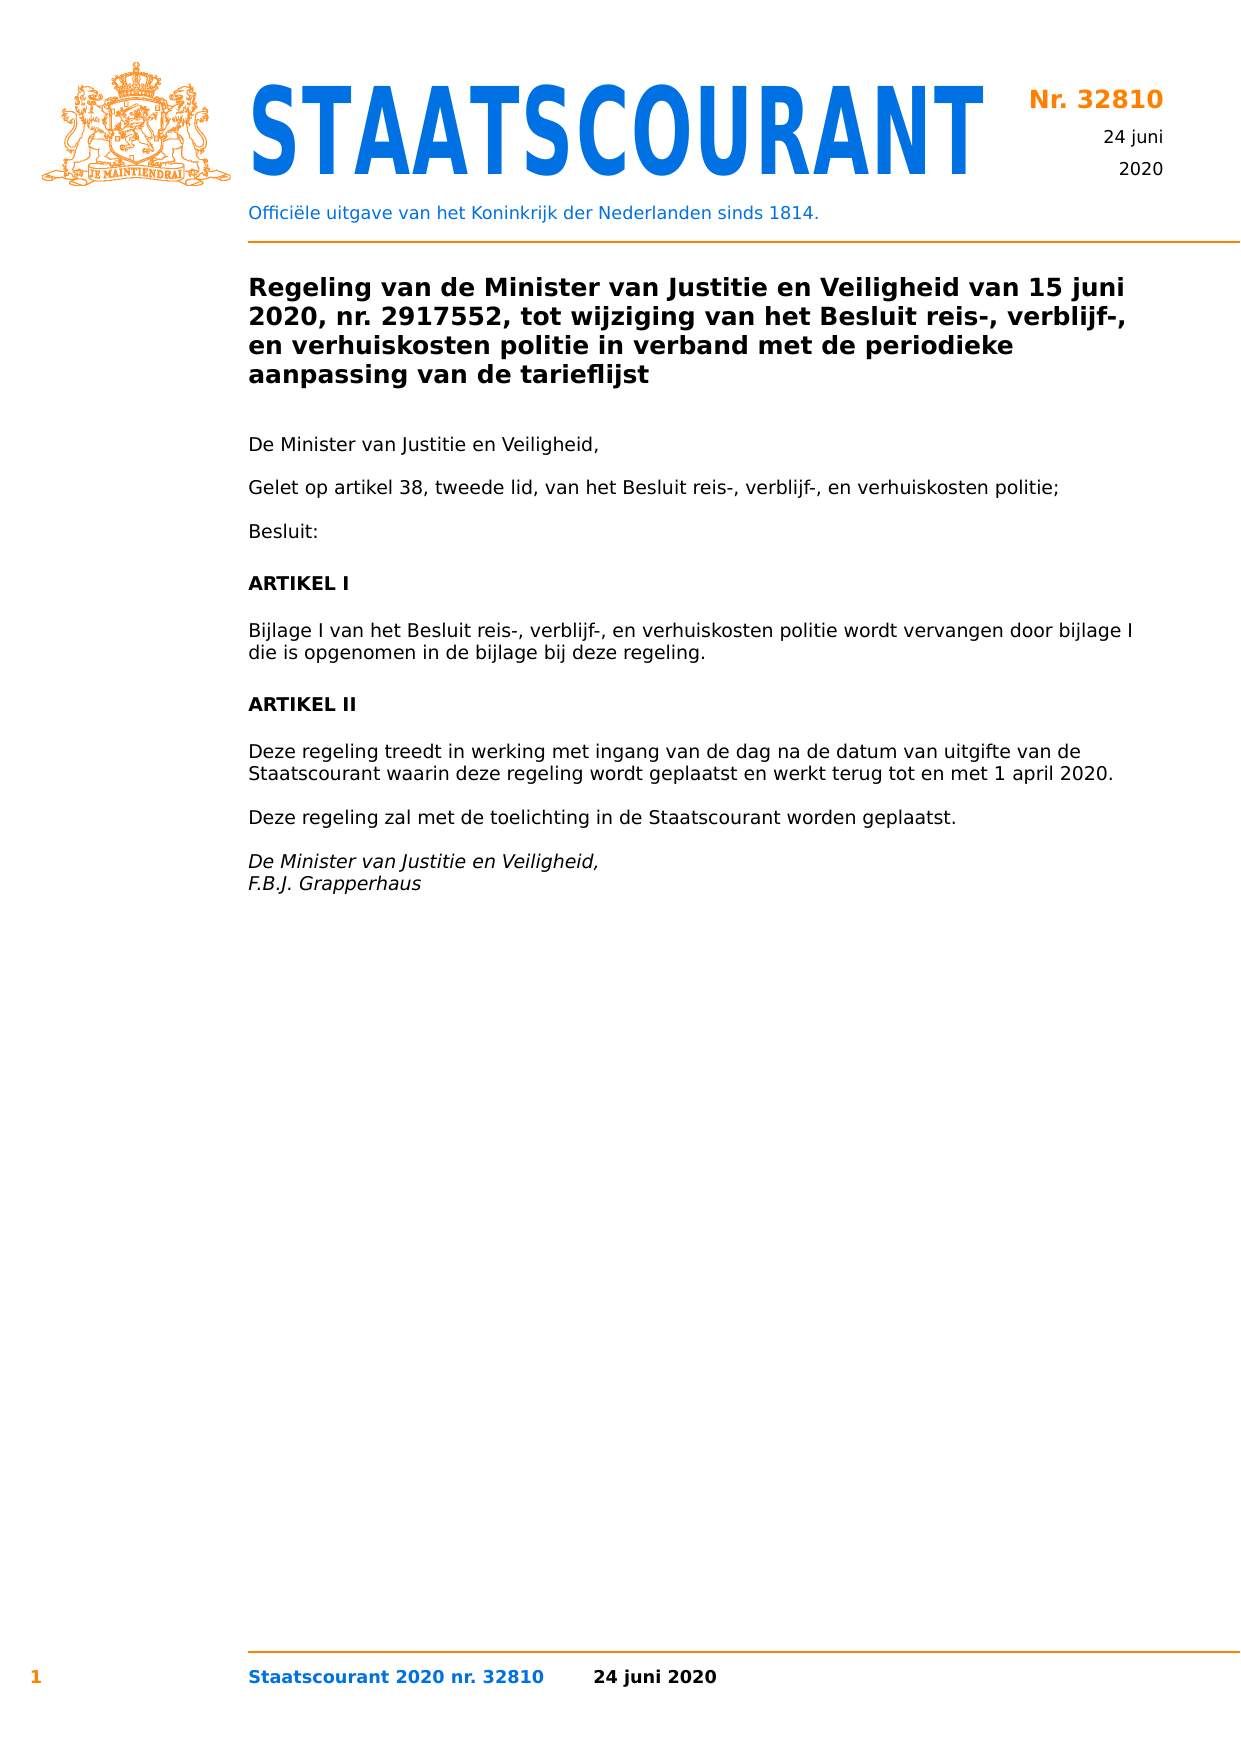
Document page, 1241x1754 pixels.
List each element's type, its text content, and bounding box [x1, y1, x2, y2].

subtitle ARTIKEL I [248, 573, 1163, 595]
table_header STAATSCOURANT [248, 62, 998, 203]
text Deze regeling treedt in werking met ingang van de dag na de datum van uitgifte van de Staatscourant waarin deze regeling wordt geplaatst en werkt terug tot en met 1 april 2020. [248, 741, 1163, 785]
text De Minister van Justitie en Veiligheid, F.B.J. Grapperhaus [248, 851, 1163, 895]
subtitle ARTIKEL II [248, 694, 1163, 716]
table_cell 2020 [998, 153, 1240, 203]
table_header [25, 62, 248, 241]
text Besluit: [248, 521, 1163, 543]
text Gelet op artikel 38, tweede lid, van het Besluit reis-, verblijf-, en verhuiskosten politie; [248, 477, 1163, 499]
text Deze regeling zal met de toelichting in de Staatscourant worden geplaatst. [248, 807, 1163, 829]
table_cell Officiële uitgave van het Koninkrijk der Nederlanden sinds 1814. [248, 203, 1240, 241]
text Bijlage I van het Besluit reis-, verblijf-, en verhuiskosten politie wordt vervangen door bijlage I die is opgenomen in de bijlage bij deze regeling. [248, 620, 1163, 664]
subtitle Regeling van de Minister van Justitie en Veiligheid van 15 juni 2020, nr. 2917552, tot wijziging van het Besluit reis-, verblijf-, en verhuiskosten politie in verband met de periodieke aanpassing van de tarieflijst [248, 273, 1163, 390]
text De Minister van Justitie en Veiligheid, [248, 433, 1163, 455]
table_header Nr. 32810 [998, 62, 1240, 121]
picture [41, 62, 231, 186]
table_cell 24 juni [998, 121, 1240, 153]
